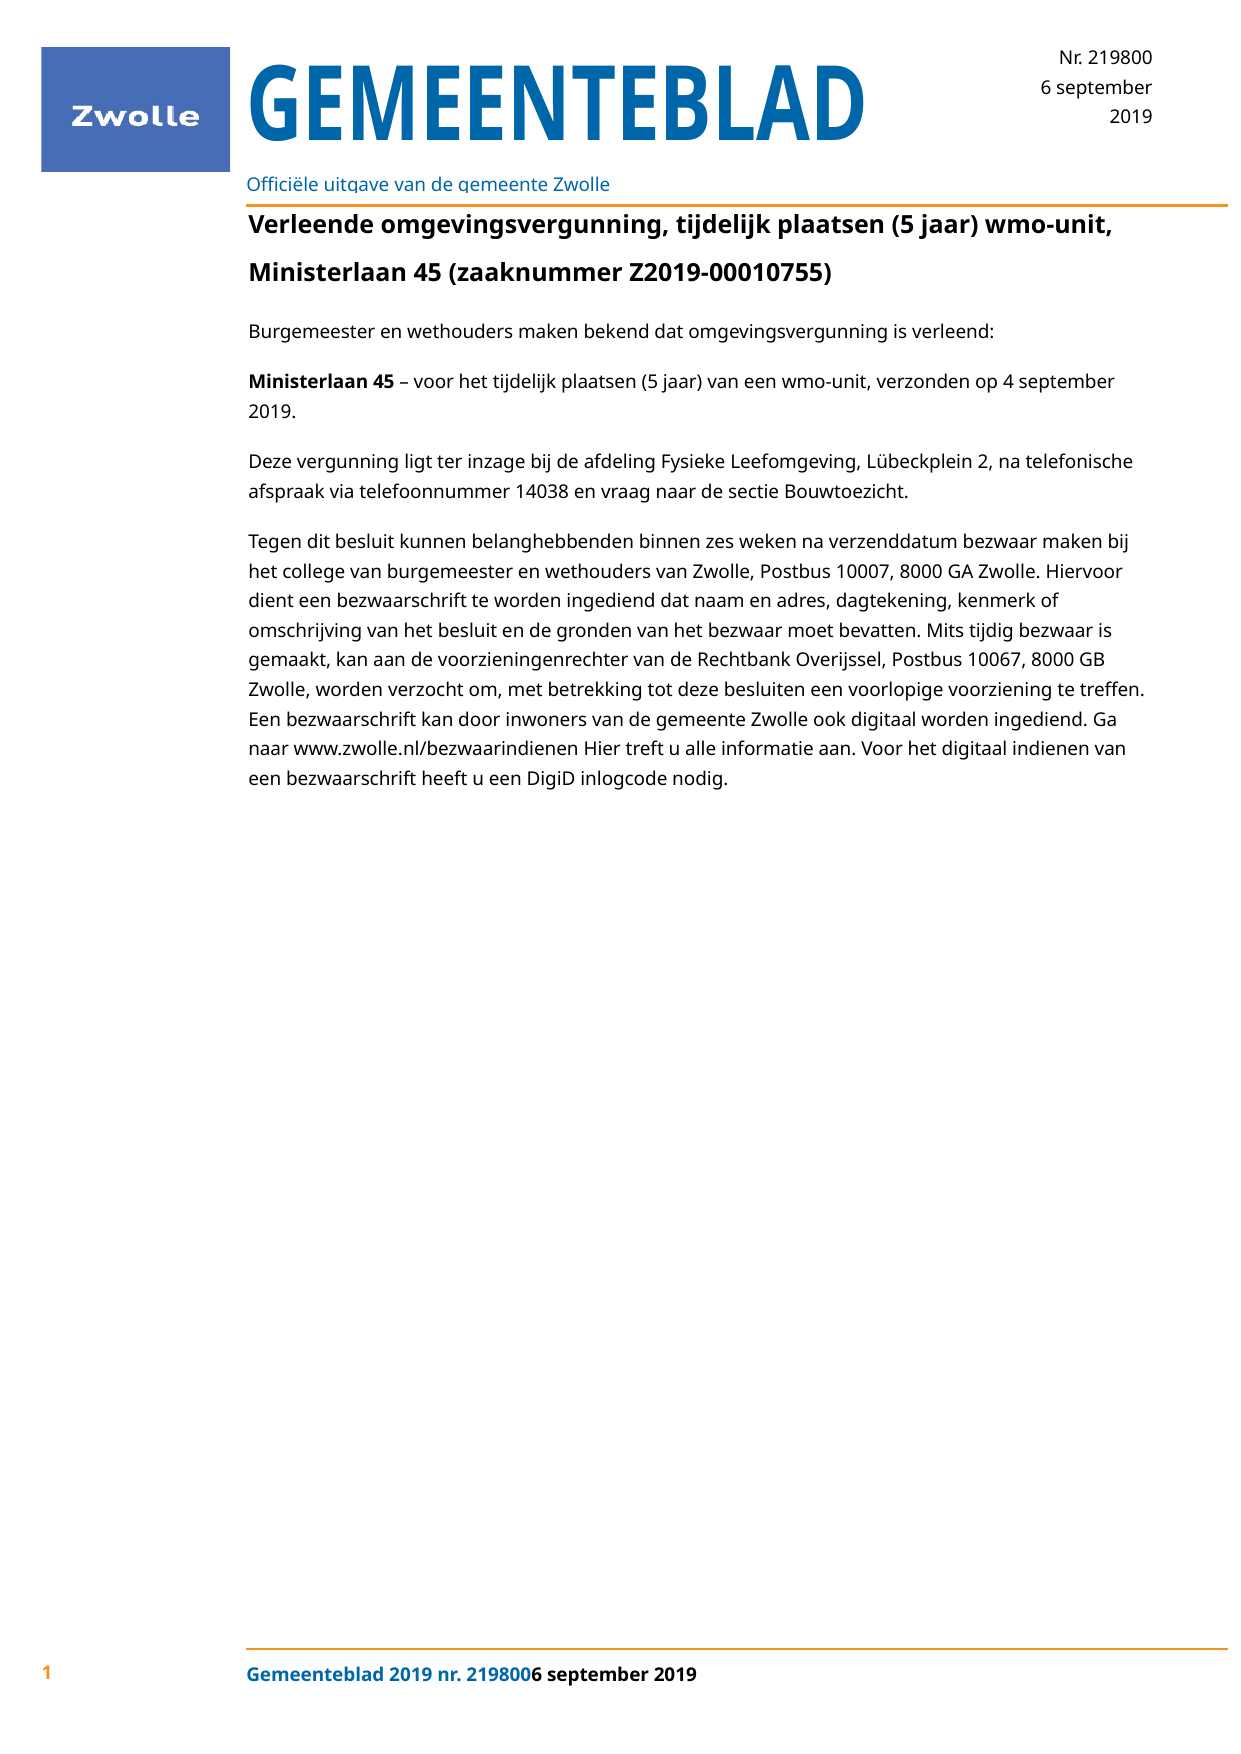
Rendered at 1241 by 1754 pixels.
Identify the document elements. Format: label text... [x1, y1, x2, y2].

text Tegen dit besluit kunnen belanghebbenden binnen zes weken na verzenddatum bezwaar maken bij het college van burgemeester en wethouders van Zwolle, Postbus 10007, 8000 GA Zwolle. Hiervoor dient een bezwaarschrift te worden ingediend dat naam en adres, dagtekening, kenmerk of omschrijving van het besluit en de gronden van het bezwaar moet bevatten. Mits tijdig bezwaar is gemaakt, kan aan de voorzieningenrechter van de Rechtbank Overijssel, Postbus 10067, 8000 GB Zwolle, worden verzocht om, met betrekking tot deze besluiten een voorlopige voorziening te treffen. Een bezwaarschrift kan door inwoners van de gemeente Zwolle ook digitaal worden ingediend. Ga naar www.zwolle.nl/bezwaarindienen Hier treft u alle informatie aan. Voor het digitaal indienen van een bezwaarschrift heeft u een DigiD inlogcode nodig. [248, 528, 1152, 791]
text Ministerlaan 45 – voor het tijdelijk plaatsen (5 jaar) van een wmo-unit, verzonden op 4 september 2019. [248, 368, 1152, 424]
text Deze vergunning ligt ter inzage bij de afdeling Fysieke Leefomgeving, Lübeckplein 2, na telefonische afspraak via telefoonnummer 14038 en vraag naar de sectie Bouwtoezicht. [248, 448, 1152, 504]
text Verleende omgevingsvergunning, tijdelijk plaatsen (5 jaar) wmo-unit, Ministerlaan 45 (zaaknummer Z2019-00010755) [248, 207, 1152, 288]
text Burgemeester en wethouders maken bekend dat omgevingsvergunning is verleend: [248, 318, 1152, 344]
picture [41, 47, 231, 172]
